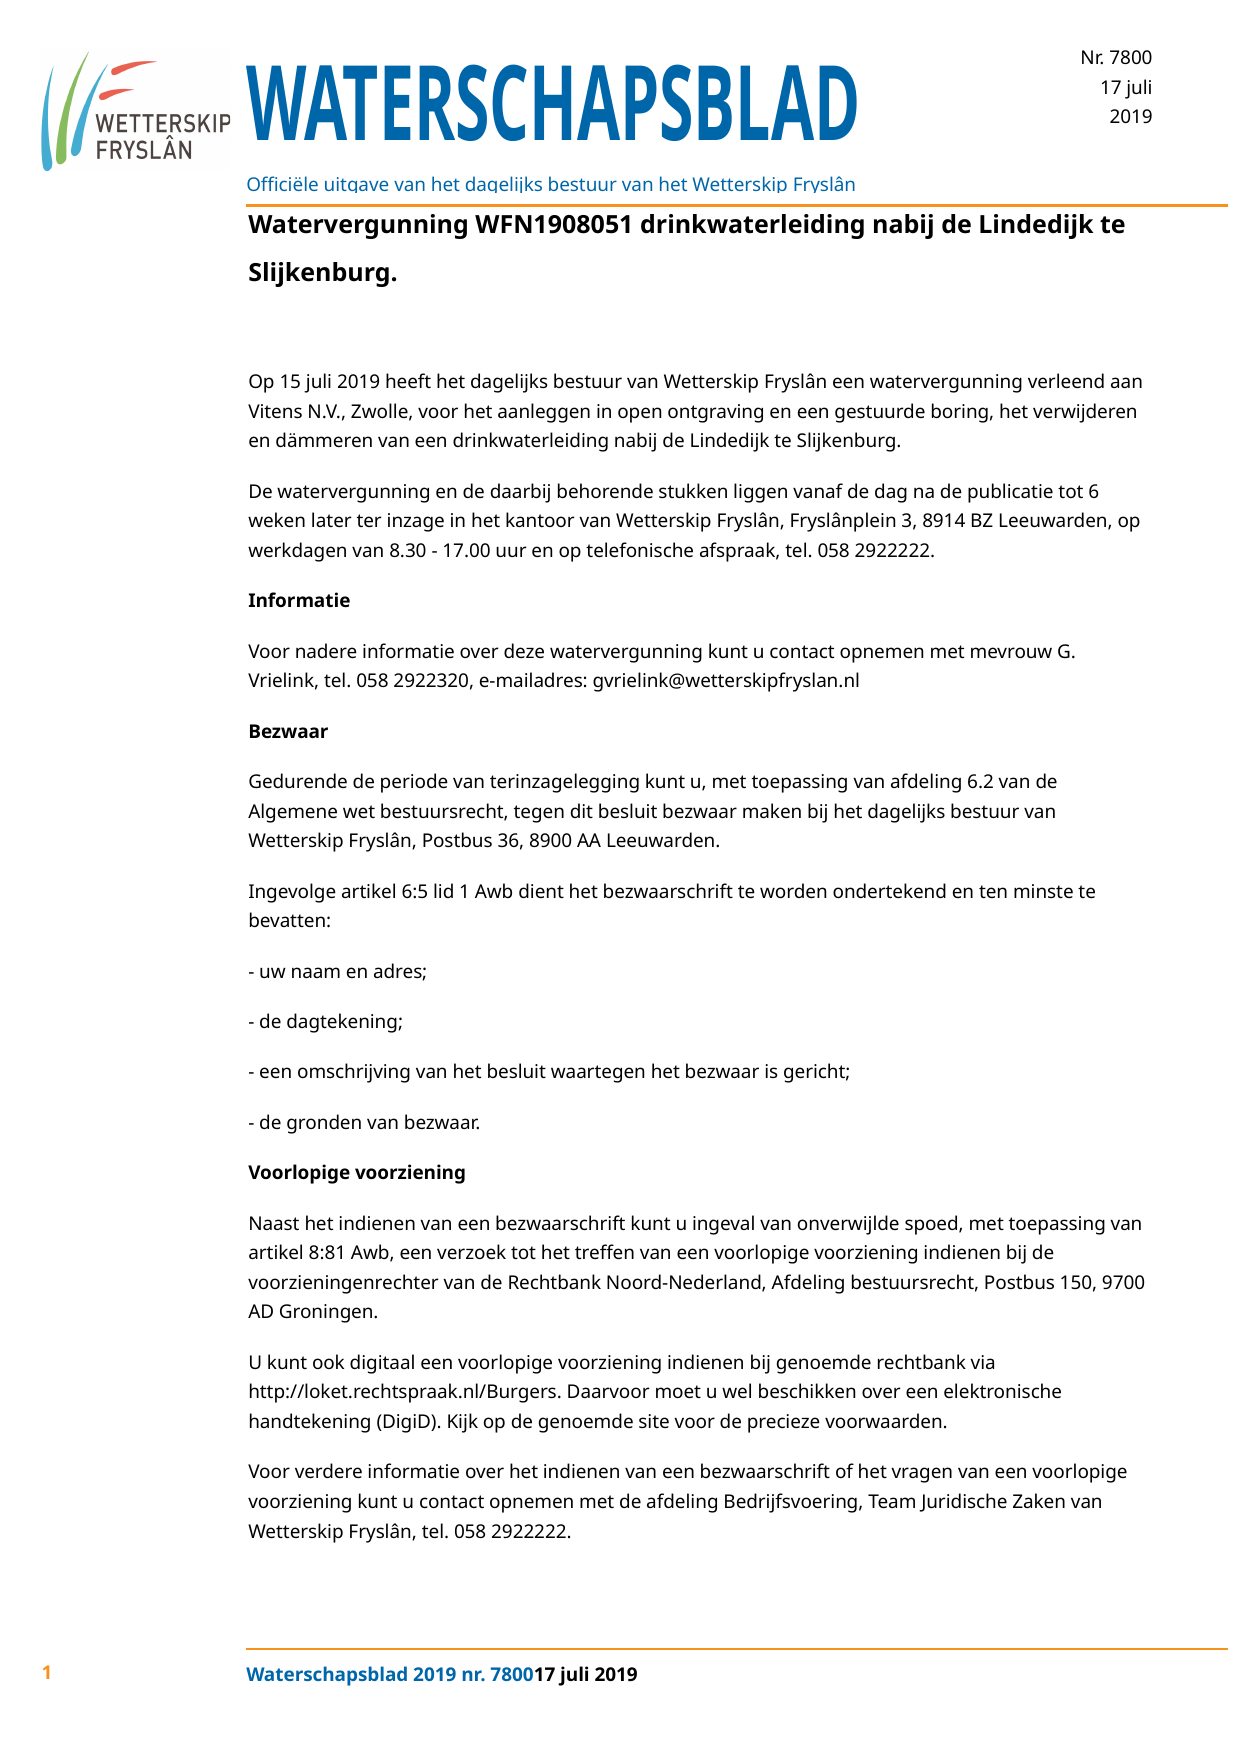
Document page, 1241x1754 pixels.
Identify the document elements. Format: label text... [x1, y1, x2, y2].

text Op 15 juli 2019 heeft het dagelijks bestuur van Wetterskip Fryslân een watervergunning verleend aan Vitens N.V., Zwolle, voor het aanleggen in open ontgraving en een gestuurde boring, het verwijderen en dämmeren van een drinkwaterleiding nabij de Lindedijk te Slijkenburg. [248, 368, 1152, 453]
text Voorlopige voorziening [248, 1159, 1152, 1185]
text Watervergunning WFN1908051 drinkwaterleiding nabij de Lindedijk te Slijkenburg. [248, 207, 1152, 288]
text Gedurende de periode van terinzagelegging kunt u, met toepassing van afdeling 6.2 van de Algemene wet bestuursrecht, tegen dit besluit bezwaar maken bij het dagelijks bestuur van Wetterskip Fryslân, Postbus 36, 8900 AA Leeuwarden. [248, 768, 1152, 853]
text U kunt ook digitaal een voorlopige voorziening indienen bij genoemde rechtbank via http://loket.rechtspraak.nl/Burgers. Daarvoor moet u wel beschikken over een elektronische handtekening (DigiD). Kijk op de genoemde site voor de precieze voorwaarden. [248, 1349, 1152, 1434]
text Informatie [248, 587, 1152, 613]
text De watervergunning en de daarbij behorende stukken liggen vanaf de dag na de publicatie tot 6 weken later ter inzage in het kantoor van Wetterskip Fryslân, Fryslânplein 3, 8914 BZ Leeuwarden, op werkdagen van 8.30 - 17.00 uur en op telefonische afspraak, tel. 058 2922222. [248, 478, 1152, 563]
text Naast het indienen van een bezwaarschrift kunt u ingeval van onverwijlde spoed, met toepassing van artikel 8:81 Awb, een verzoek tot het treffen van een voorlopige voorziening indienen bij de voorzieningenrechter van de Rechtbank Noord-Nederland, Afdeling bestuursrecht, Postbus 150, 9700 AD Groningen. [248, 1210, 1152, 1324]
text - een omschrijving van het besluit waartegen het bezwaar is gericht; [248, 1059, 1152, 1084]
text Voor verdere informatie over het indienen van een bezwaarschrift of het vragen van een voorlopige voorziening kunt u contact opnemen met de afdeling Bedrijfsvoering, Team Juridische Zaken van Wetterskip Fryslân, tel. 058 2922222. [248, 1459, 1152, 1544]
text - de dagtekening; [248, 1008, 1152, 1034]
text Ingevolge artikel 6:5 lid 1 Awb dient het bezwaarschrift te worden ondertekend en ten minste te bevatten: [248, 878, 1152, 933]
picture [41, 47, 231, 172]
text - uw naam en adres; [248, 958, 1152, 984]
text - de gronden van bezwaar. [248, 1109, 1152, 1135]
text Bezwaar [248, 718, 1152, 744]
text Voor nadere informatie over deze watervergunning kunt u contact opnemen met mevrouw G. Vrielink, tel. 058 2922320, e-mailadres: gvrielink@wetterskipfryslan.nl [248, 638, 1152, 693]
